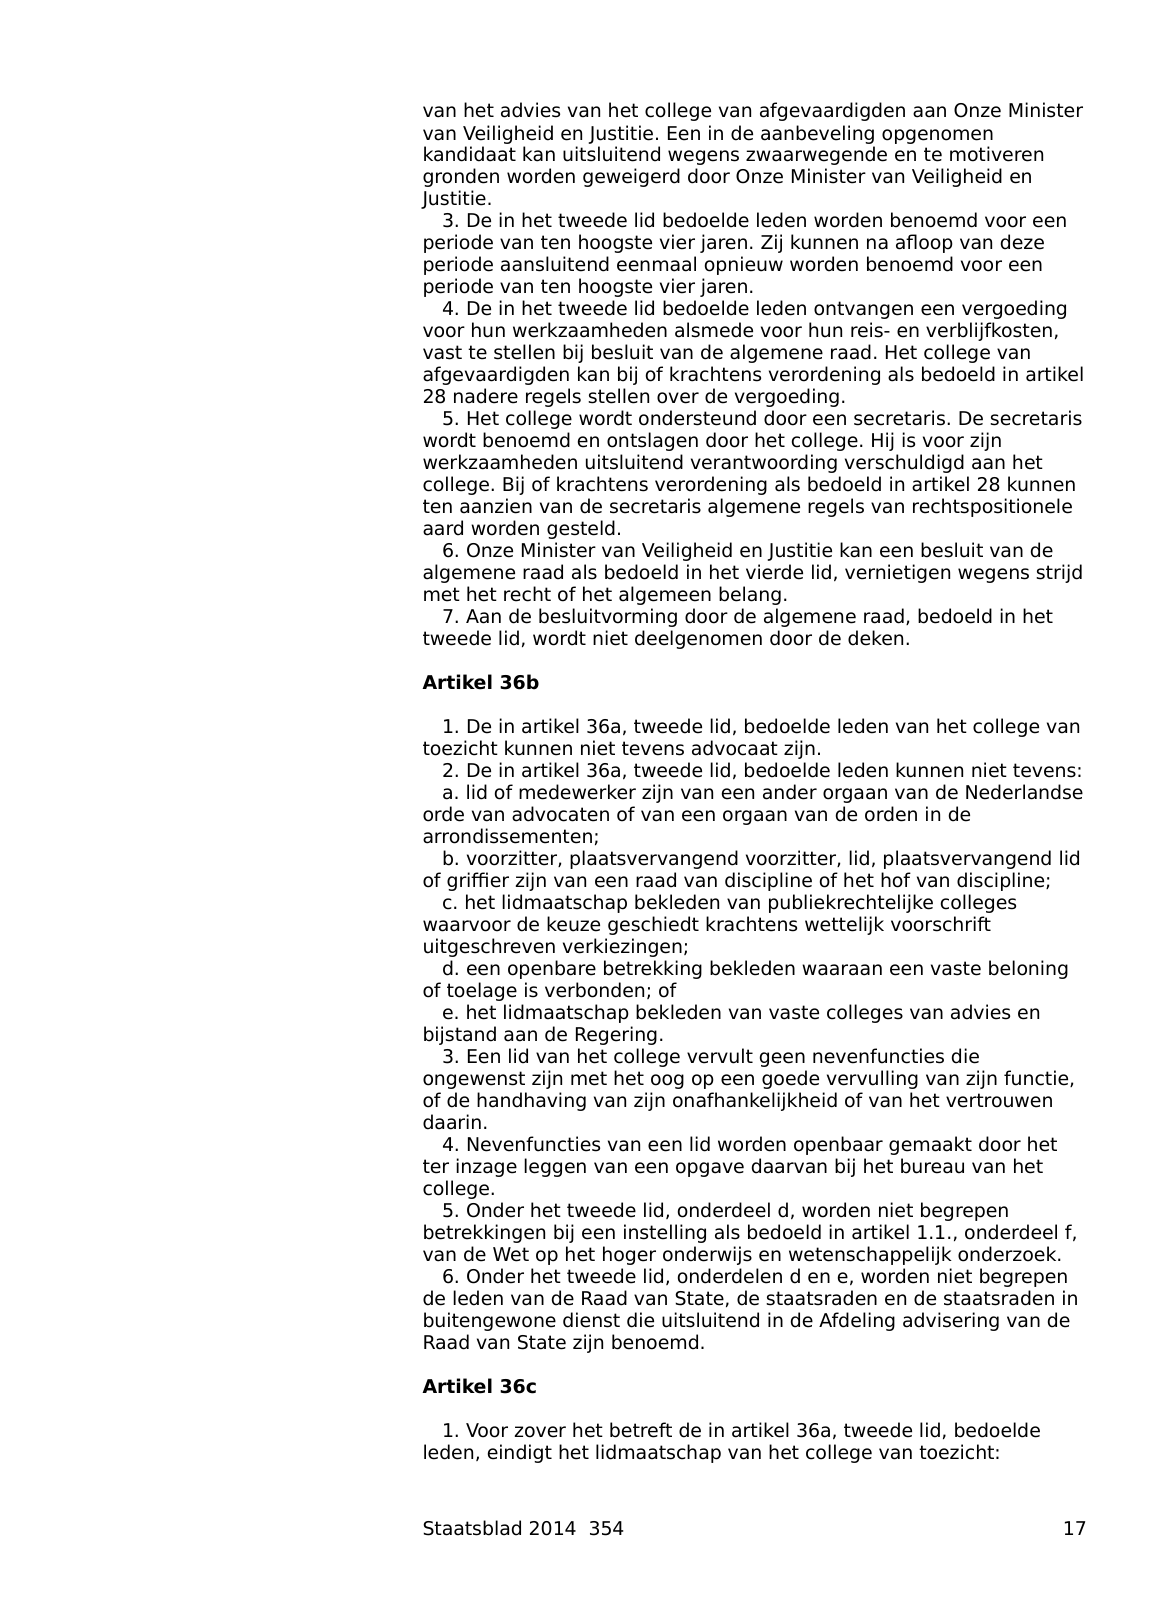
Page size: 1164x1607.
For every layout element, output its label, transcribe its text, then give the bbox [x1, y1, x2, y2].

text d. een openbare betrekking bekleden waaraan een vaste beloning of toelage is verbonden; of [422, 958, 1087, 1002]
text 5. Onder het tweede lid, onderdeel d, worden niet begrepen betrekkingen bij een instelling als bedoeld in artikel 1.1., onderdeel f, van de Wet op het hoger onderwijs en wetenschappelijk onderzoek. [422, 1200, 1087, 1266]
text 2. De in artikel 36a, tweede lid, bedoelde leden kunnen niet tevens: [422, 760, 1087, 782]
text van het advies van het college van afgevaardigden aan Onze Minister van Veiligheid en Justitie. Een in de aanbeveling opgenomen kandidaat kan uitsluitend wegens zwaarwegende en te motiveren gronden worden geweigerd door Onze Minister van Veiligheid en Justitie. [422, 100, 1087, 210]
text 3. Een lid van het college vervult geen nevenfuncties die ongewenst zijn met het oog op een goede vervulling van zijn functie, of de handhaving van zijn onafhankelijkheid of van het vertrouwen daarin. [422, 1046, 1087, 1134]
text a. lid of medewerker zijn van een ander orgaan van de Nederlandse orde van advocaten of van een orgaan van de orden in de arrondissementen; [422, 782, 1087, 848]
text 3. De in het tweede lid bedoelde leden worden benoemd voor een periode van ten hoogste vier jaren. Zij kunnen na afloop van deze periode aansluitend eenmaal opnieuw worden benoemd voor een periode van ten hoogste vier jaren. [422, 210, 1087, 298]
text 6. Onze Minister van Veiligheid en Justitie kan een besluit van de algemene raad als bedoeld in het vierde lid, vernietigen wegens strijd met het recht of het algemeen belang. [422, 540, 1087, 606]
text c. het lidmaatschap bekleden van publiekrechtelijke colleges waarvoor de keuze geschiedt krachtens wettelijk voorschrift uitgeschreven verkiezingen; [422, 892, 1087, 958]
text b. voorzitter, plaatsvervangend voorzitter, lid, plaatsvervangend lid of griffier zijn van een raad van discipline of het hof van discipline; [422, 848, 1087, 892]
text 1. De in artikel 36a, tweede lid, bedoelde leden van het college van toezicht kunnen niet tevens advocaat zijn. [422, 716, 1087, 760]
text 4. Nevenfuncties van een lid worden openbaar gemaakt door het ter inzage leggen van een opgave daarvan bij het bureau van het college. [422, 1134, 1087, 1200]
subtitle Artikel 36c [422, 1376, 1087, 1398]
text 7. Aan de besluitvorming door de algemene raad, bedoeld in het tweede lid, wordt niet deelgenomen door de deken. [422, 606, 1087, 650]
text e. het lidmaatschap bekleden van vaste colleges van advies en bijstand aan de Regering. [422, 1002, 1087, 1046]
text 5. Het college wordt ondersteund door een secretaris. De secretaris wordt benoemd en ontslagen door het college. Hij is voor zijn werkzaamheden uitsluitend verantwoording verschuldigd aan het college. Bij of krachtens verordening als bedoeld in artikel 28 kunnen ten aanzien van de secretaris algemene regels van rechtspositionele aard worden gesteld. [422, 408, 1087, 540]
text 6. Onder het tweede lid, onderdelen d en e, worden niet begrepen de leden van de Raad van State, de staatsraden en de staatsraden in buitengewone dienst die uitsluitend in de Afdeling advisering van de Raad van State zijn benoemd. [422, 1266, 1087, 1354]
text 1. Voor zover het betreft de in artikel 36a, tweede lid, bedoelde leden, eindigt het lidmaatschap van het college van toezicht: [422, 1420, 1087, 1464]
subtitle Artikel 36b [422, 672, 1087, 694]
text 4. De in het tweede lid bedoelde leden ontvangen een vergoeding voor hun werkzaamheden alsmede voor hun reis- en verblijfkosten, vast te stellen bij besluit van de algemene raad. Het college van afgevaardigden kan bij of krachtens verordening als bedoeld in artikel 28 nadere regels stellen over de vergoeding. [422, 298, 1087, 408]
